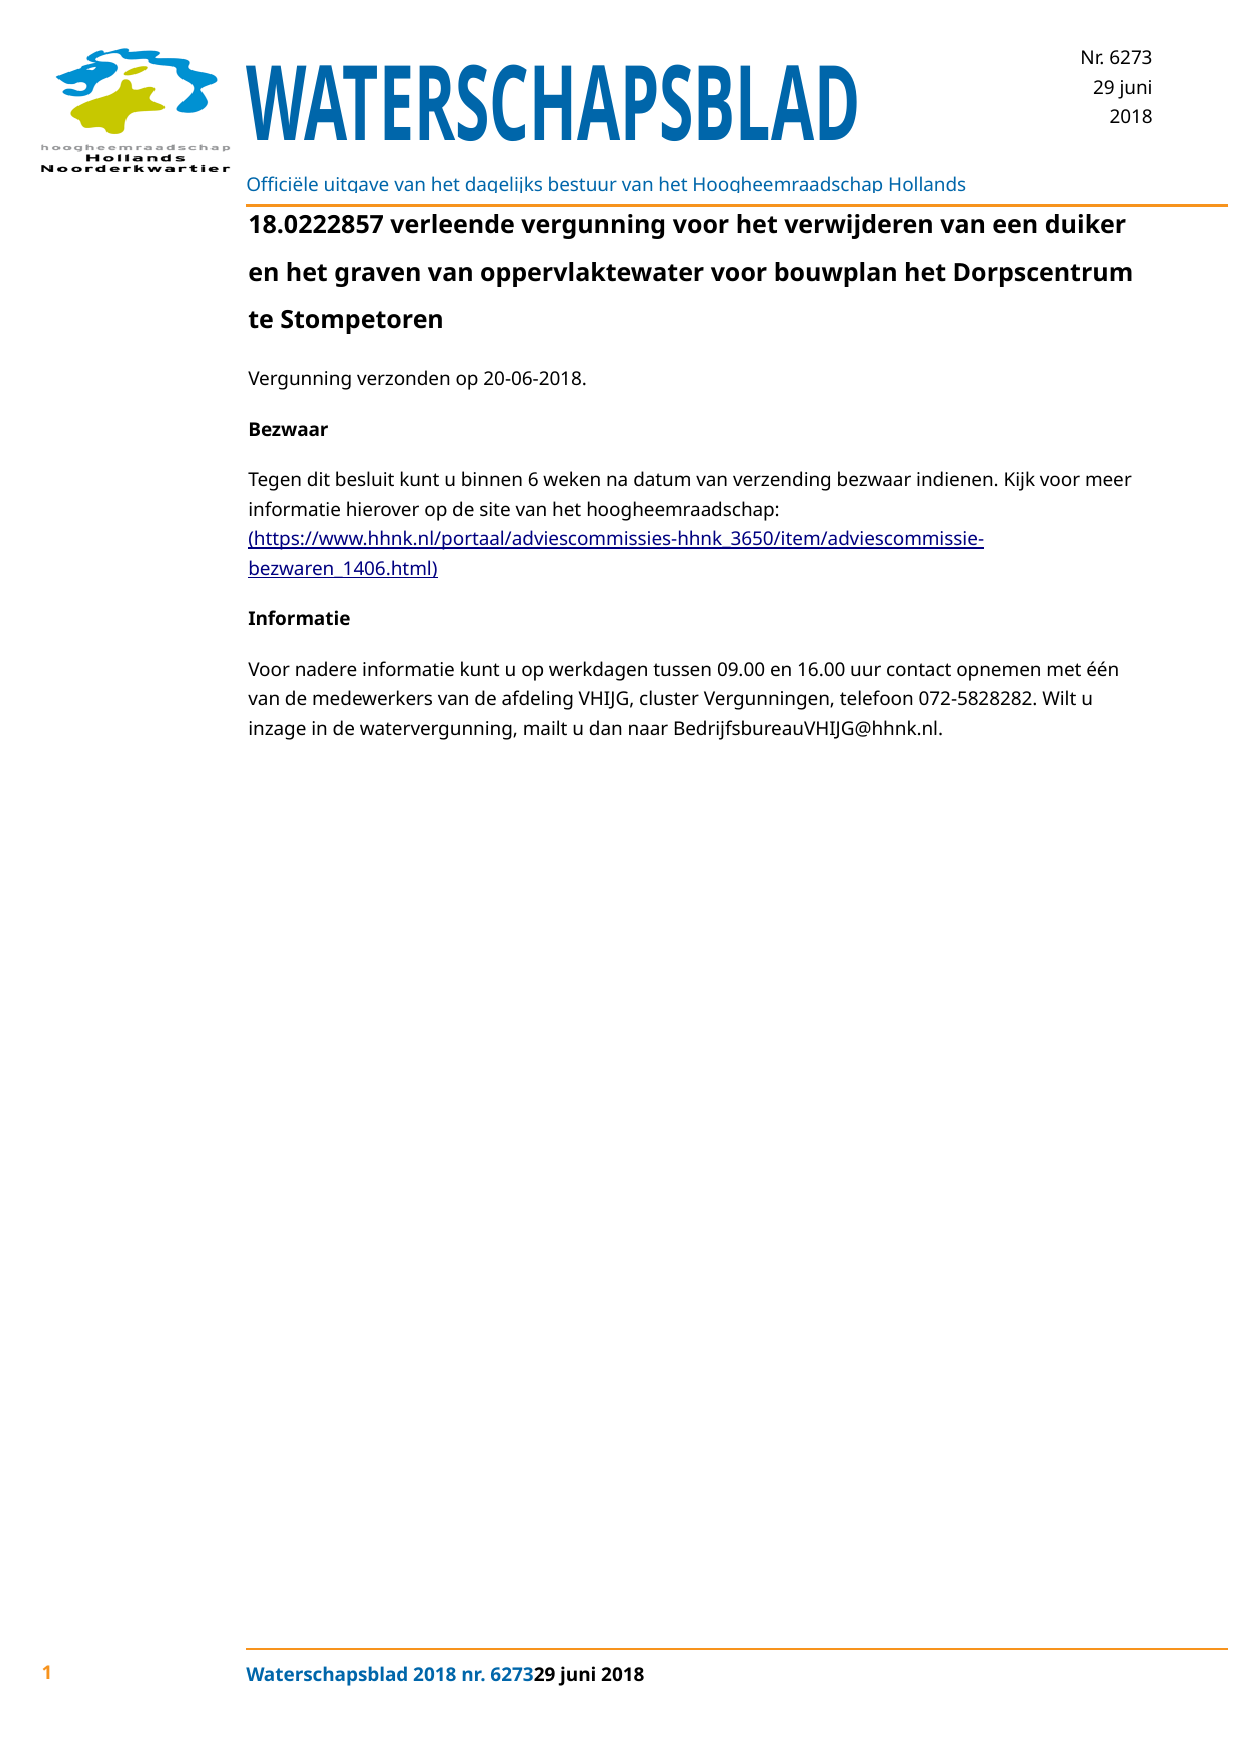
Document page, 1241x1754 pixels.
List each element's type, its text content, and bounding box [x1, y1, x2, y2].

text 18.0222857 verleende vergunning voor het verwijderen van een duiker en het graven van oppervlaktewater voor bouwplan het Dorpscentrum te Stompetoren [248, 207, 1152, 336]
picture [41, 47, 231, 172]
text Vergunning verzonden op 20-06-2018. [248, 366, 1152, 391]
text Informatie [248, 606, 1152, 631]
text Bezwaar [248, 416, 1152, 442]
text Tegen dit besluit kunt u binnen 6 weken na datum van verzending bezwaar indienen. Kijk voor meer informatie hierover op de site van het hoogheemraadschap: (https://www.hhnk.nl/portaal/adviescommissies-hhnk_3650/item/adviescommissie-bezwaren_1406.html) [248, 466, 1152, 581]
text Voor nadere informatie kunt u op werkdagen tussen 09.00 en 16.00 uur contact opnemen met één van de medewerkers van de afdeling VHIJG, cluster Vergunningen, telefoon 072-5828282. Wilt u inzage in de watervergunning, mailt u dan naar BedrijfsbureauVHIJG@hhnk.nl. [248, 656, 1152, 741]
